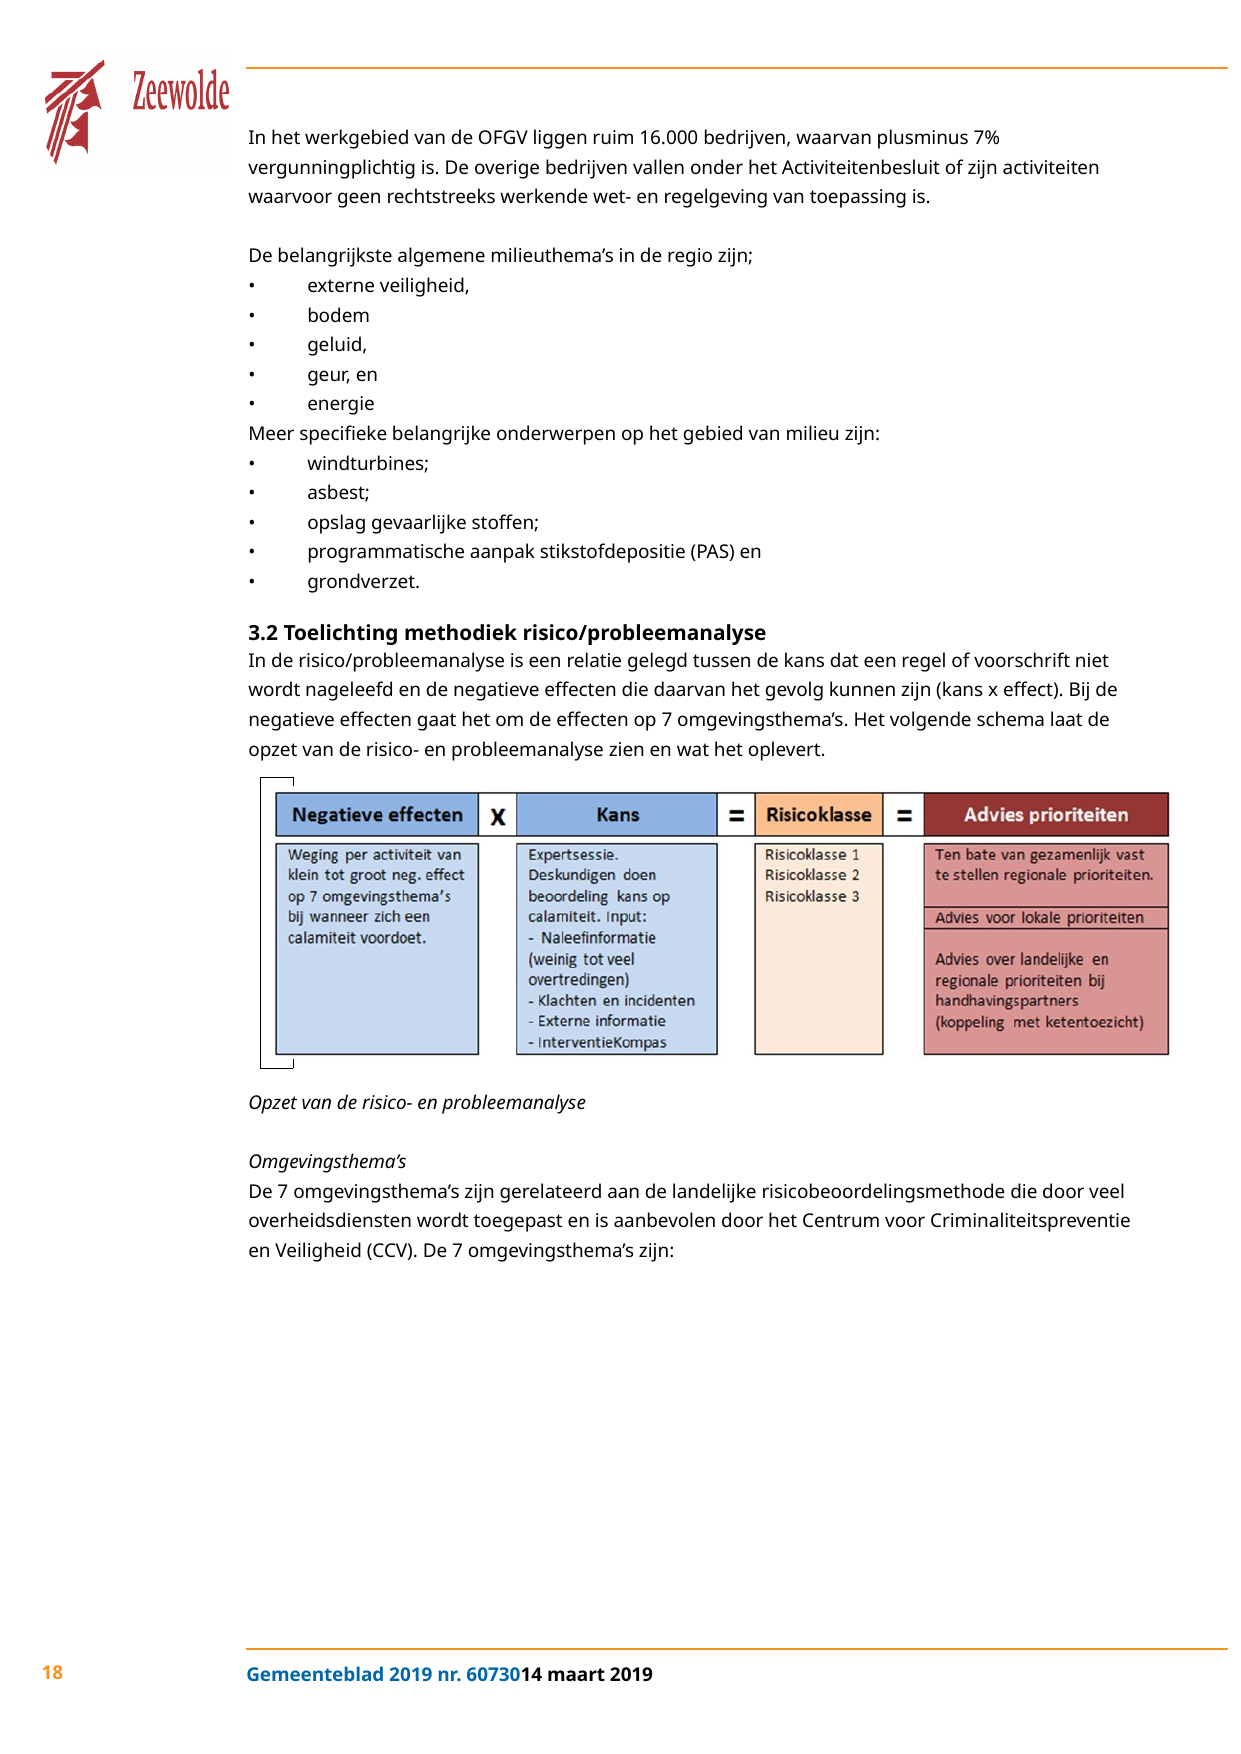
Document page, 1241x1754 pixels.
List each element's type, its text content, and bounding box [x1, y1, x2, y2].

text De belangrijkste algemene milieuthema’s in de regio zijn; [248, 243, 1152, 268]
list energie [248, 391, 1152, 416]
text Opzet van de risico- en probleemanalyse [248, 1089, 1152, 1115]
picture [41, 47, 231, 172]
text 3.2 Toelichting methodiek risico/probleemanalyse [248, 618, 1152, 647]
list windturbines; [248, 450, 1152, 476]
list bodem [248, 302, 1152, 328]
text In het werkgebied van de OFGV liggen ruim 16.000 bedrijven, waarvan plusminus 7% vergunningplichtig is. De overige bedrijven vallen onder het Activiteitenbesluit of zijn activiteiten waarvoor geen rechtstreeks werkende wet- en regelgeving van toepassing is. [248, 124, 1152, 209]
text Meer specifieke belangrijke onderwerpen op het gebied van milieu zijn: [248, 420, 1152, 446]
picture [268, 786, 1173, 1059]
list asbest; [248, 479, 1152, 505]
list geluid, [248, 331, 1152, 357]
list programmatische aanpak stikstofdepositie (PAS) en [248, 538, 1152, 564]
list grondverzet. [248, 568, 1152, 594]
text Omgevingsthema’s [248, 1148, 1152, 1174]
text In de risico/probleemanalyse is een relatie gelegd tussen de kans dat een regel of voorschrift niet wordt nageleefd en de negatieve effecten die daarvan het gevolg kunnen zijn (kans x effect). Bij de negatieve effecten gaat het om de effecten op 7 omgevingsthema’s. Het volgende schema laat de opzet van de risico- en probleemanalyse zien en wat het oplevert. [248, 647, 1152, 761]
list externe veiligheid, [248, 272, 1152, 298]
list opslag gevaarlijke stoffen; [248, 509, 1152, 535]
list geur, en [248, 361, 1152, 387]
text De 7 omgevingsthema’s zijn gerelateerd aan de landelijke risicobeoordelingsmethode die door veel overheidsdiensten wordt toegepast en is aanbevolen door het Centrum voor Criminaliteitspreventie en Veiligheid (CCV). De 7 omgevingsthema’s zijn: [248, 1178, 1152, 1263]
